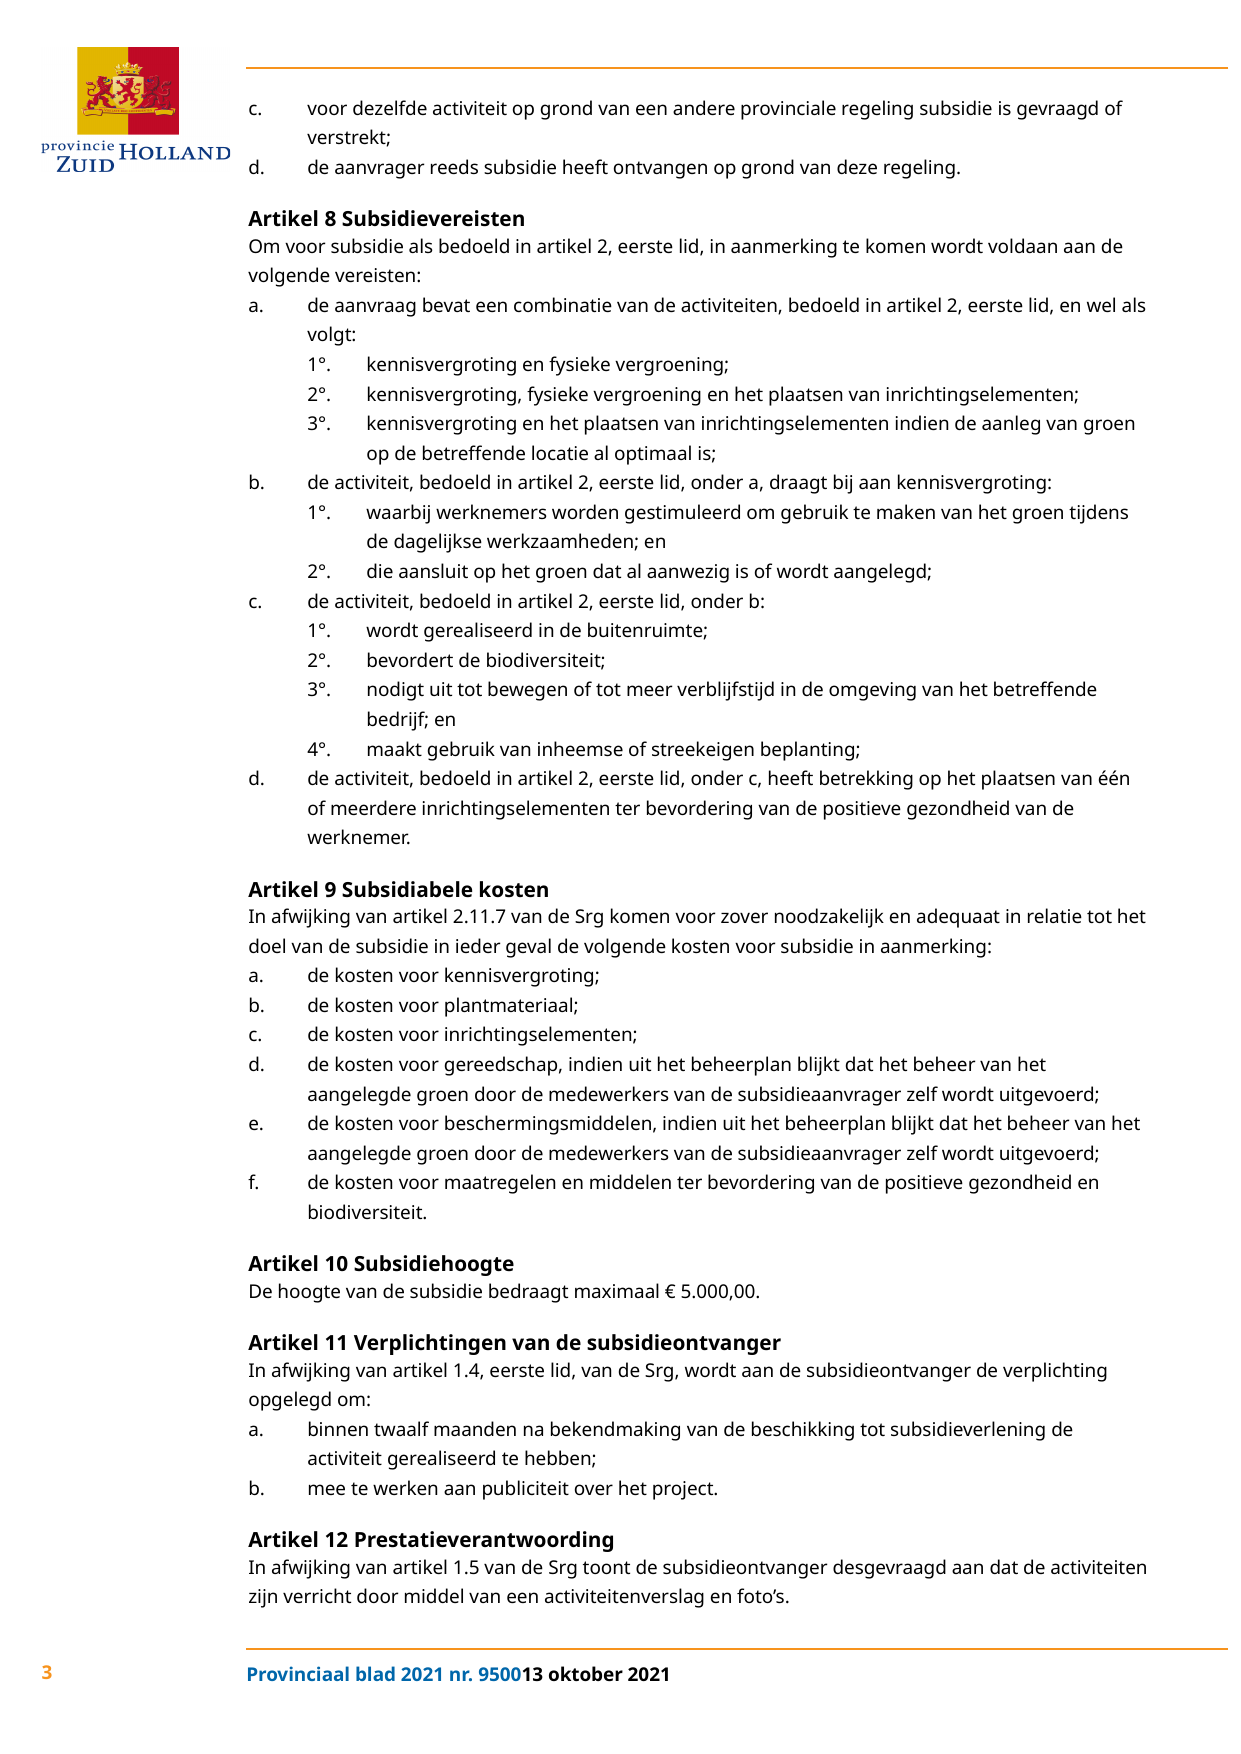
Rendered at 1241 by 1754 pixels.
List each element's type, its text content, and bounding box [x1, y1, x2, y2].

list de activiteit, bedoeld in artikel 2, eerste lid, onder c, heeft betrekking op het plaatsen van één of meerdere inrichtingselementen ter bevordering van de positieve gezondheid van de werknemer. [248, 765, 1152, 850]
list mee te werken aan publiciteit over het project. [248, 1475, 1152, 1501]
list kennisvergroting en fysieke vergroening; [307, 351, 1152, 377]
list de kosten voor maatregelen en middelen ter bevordering van de positieve gezondheid en biodiversiteit. [248, 1169, 1152, 1225]
list de kosten voor kennisvergroting; [248, 962, 1152, 988]
list voor dezelfde activiteit op grond van een andere provinciale regeling subsidie is gevraagd of verstrekt; [248, 95, 1152, 150]
list de kosten voor plantmateriaal; [248, 992, 1152, 1018]
text De hoogte van de subsidie bedraagt maximaal € 5.000,00. [248, 1278, 1152, 1304]
list bevordert de biodiversiteit; [307, 647, 1152, 673]
text In afwijking van artikel 1.4, eerste lid, van de Srg, wordt aan de subsidieontvanger de verplichting opgelegd om: [248, 1357, 1152, 1412]
list kennisvergroting en het plaatsen van inrichtingselementen indien de aanleg van groen op de betreffende locatie al optimaal is; [307, 410, 1152, 466]
list die aansluit op het groen dat al aanwezig is of wordt aangelegd; [307, 558, 1152, 584]
text Artikel 12 Prestatieverantwoording [248, 1526, 1152, 1554]
list de activiteit, bedoeld in artikel 2, eerste lid, onder a, draagt bij aan kennisvergroting: [248, 469, 1152, 495]
list binnen twaalf maanden na bekendmaking van de beschikking tot subsidieverlening de activiteit gerealiseerd te hebben; [248, 1416, 1152, 1471]
text In afwijking van artikel 1.5 van de Srg toont de subsidieontvanger desgevraagd aan dat de activiteiten zijn verricht door middel van een activiteitenverslag en foto’s. [248, 1554, 1152, 1609]
list de kosten voor gereedschap, indien uit het beheerplan blijkt dat het beheer van het aangelegde groen door de medewerkers van de subsidieaanvrager zelf wordt uitgevoerd; [248, 1051, 1152, 1107]
text Artikel 9 Subsidiabele kosten [248, 875, 1152, 903]
list de kosten voor inrichtingselementen; [248, 1022, 1152, 1047]
list de aanvrager reeds subsidie heeft ontvangen op grond van deze regeling. [248, 154, 1152, 180]
list maakt gebruik van inheemse of streekeigen beplanting; [307, 736, 1152, 761]
list waarbij werknemers worden gestimuleerd om gebruik te maken van het groen tijdens de dagelijkse werkzaamheden; en [307, 499, 1152, 554]
text Artikel 8 Subsidievereisten [248, 204, 1152, 233]
list kennisvergroting, fysieke vergroening en het plaatsen van inrichtingselementen; [307, 381, 1152, 406]
picture [41, 47, 231, 172]
list wordt gerealiseerd in de buitenruimte; [307, 617, 1152, 643]
text In afwijking van artikel 2.11.7 van de Srg komen voor zover noodzakelijk en adequaat in relatie tot het doel van de subsidie in ieder geval de volgende kosten voor subsidie in aanmerking: [248, 903, 1152, 959]
list de kosten voor beschermingsmiddelen, indien uit het beheerplan blijkt dat het beheer van het aangelegde groen door de medewerkers van de subsidieaanvrager zelf wordt uitgevoerd; [248, 1110, 1152, 1166]
list de aanvraag bevat een combinatie van de activiteiten, bedoeld in artikel 2, eerste lid, en wel als volgt: [248, 292, 1152, 347]
list de activiteit, bedoeld in artikel 2, eerste lid, onder b: [248, 588, 1152, 613]
text Om voor subsidie als bedoeld in artikel 2, eerste lid, in aanmerking te komen wordt voldaan aan de volgende vereisten: [248, 233, 1152, 288]
text Artikel 11 Verplichtingen van de subsidieontvanger [248, 1328, 1152, 1357]
list nodigt uit tot bewegen of tot meer verblijfstijd in de omgeving van het betreffende bedrijf; en [307, 677, 1152, 732]
text Artikel 10 Subsidiehoogte [248, 1249, 1152, 1278]
